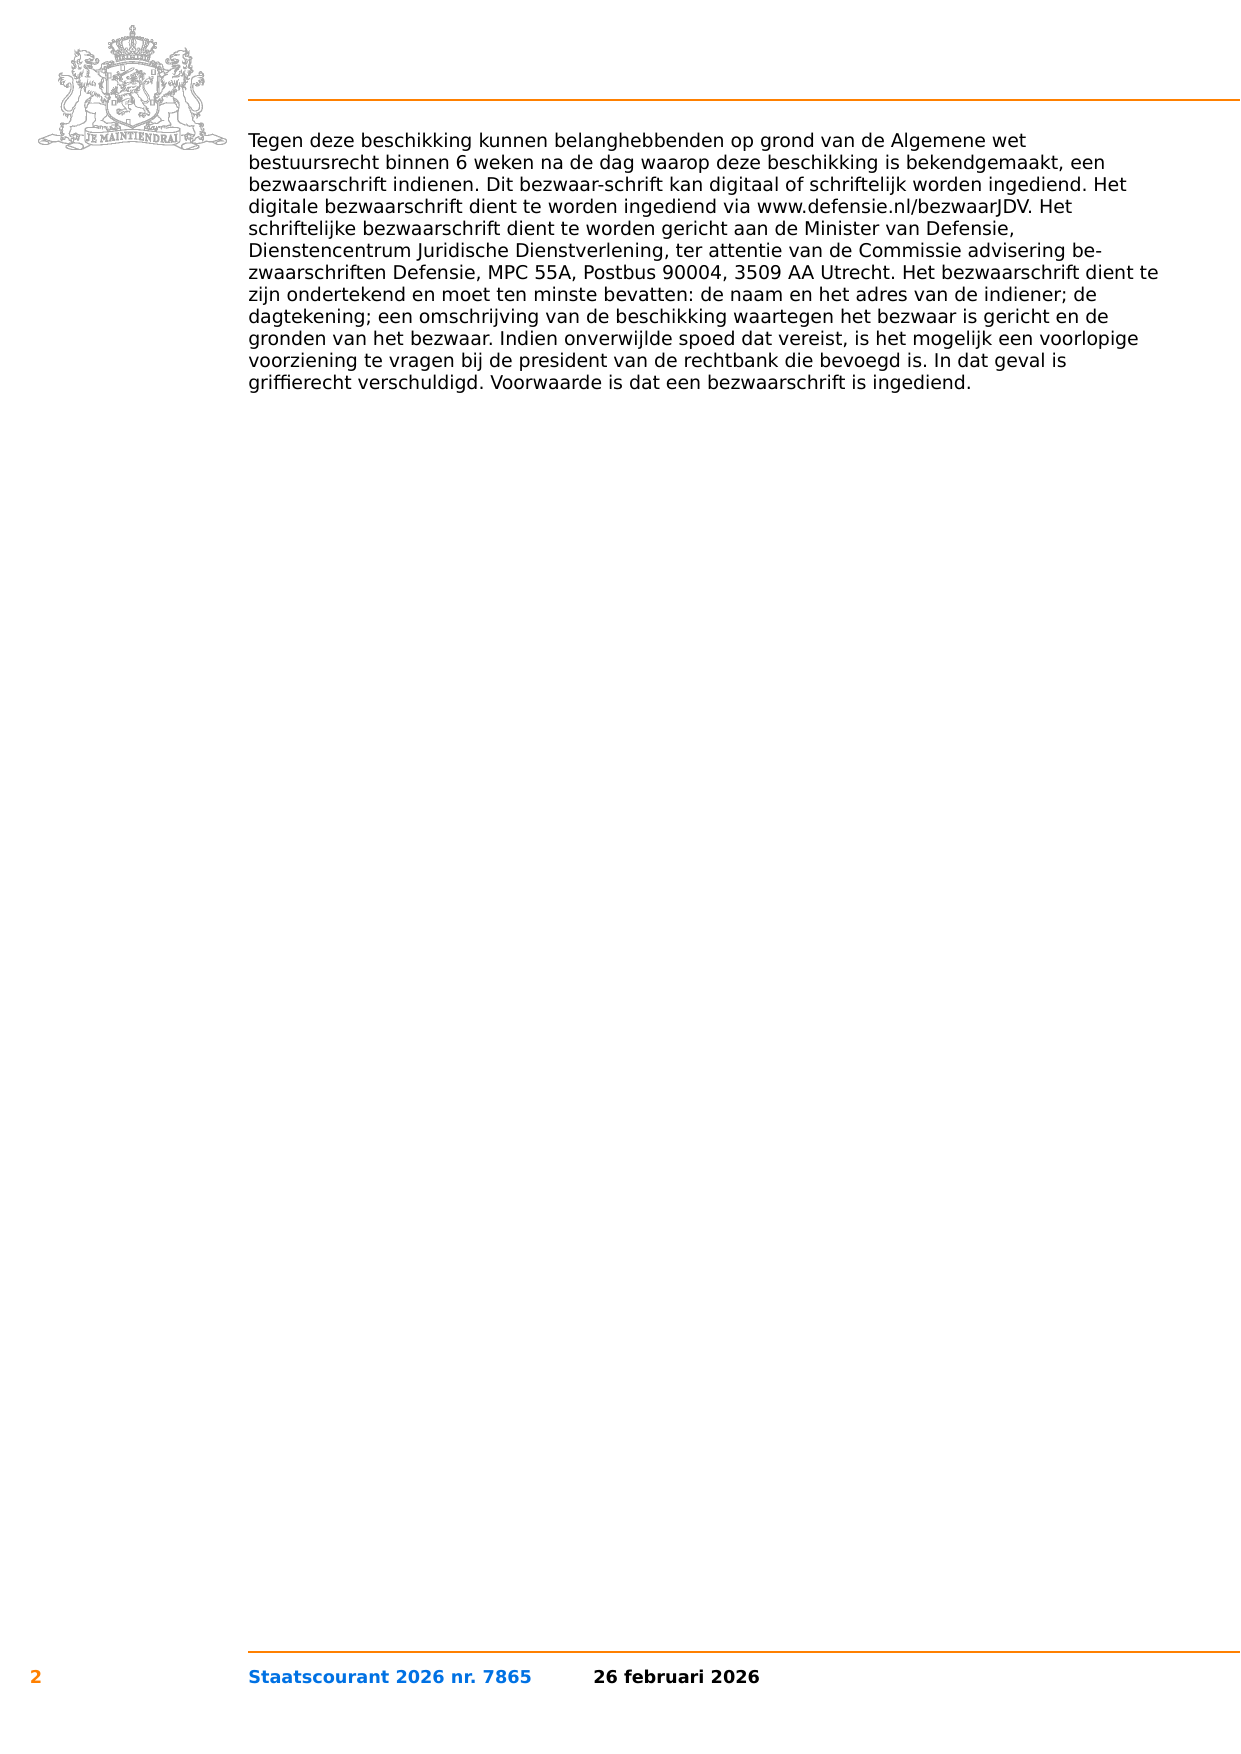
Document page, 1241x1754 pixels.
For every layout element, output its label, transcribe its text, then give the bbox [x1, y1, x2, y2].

picture [38, 25, 227, 150]
text Tegen deze beschikking kunnen belanghebbenden op grond van de Algemene wet bestuursrecht binnen 6 weken na de dag waarop deze beschikking is bekendgemaakt, een bezwaarschrift indienen. Dit bezwaar-schrift kan digitaal of schriftelijk worden ingediend. Het digitale bezwaarschrift dient te worden ingediend via www.defensie.nl/bezwaarJDV. Het schriftelijke bezwaarschrift dient te worden gericht aan de Minister van Defensie, Dienstencentrum Juridische Dienstverlening, ter attentie van de Commissie advisering be-zwaarschriften Defensie, MPC 55A, Postbus 90004, 3509 AA Utrecht. Het bezwaarschrift dient te zijn ondertekend en moet ten minste bevatten: de naam en het adres van de indiener; de dagtekening; een omschrijving van de beschikking waartegen het bezwaar is gericht en de gronden van het bezwaar. Indien onverwijlde spoed dat vereist, is het mogelijk een voorlopige voorziening te vragen bij de president van de rechtbank die bevoegd is. In dat geval is griffierecht verschuldigd. Voorwaarde is dat een bezwaarschrift is ingediend. [248, 130, 1163, 394]
